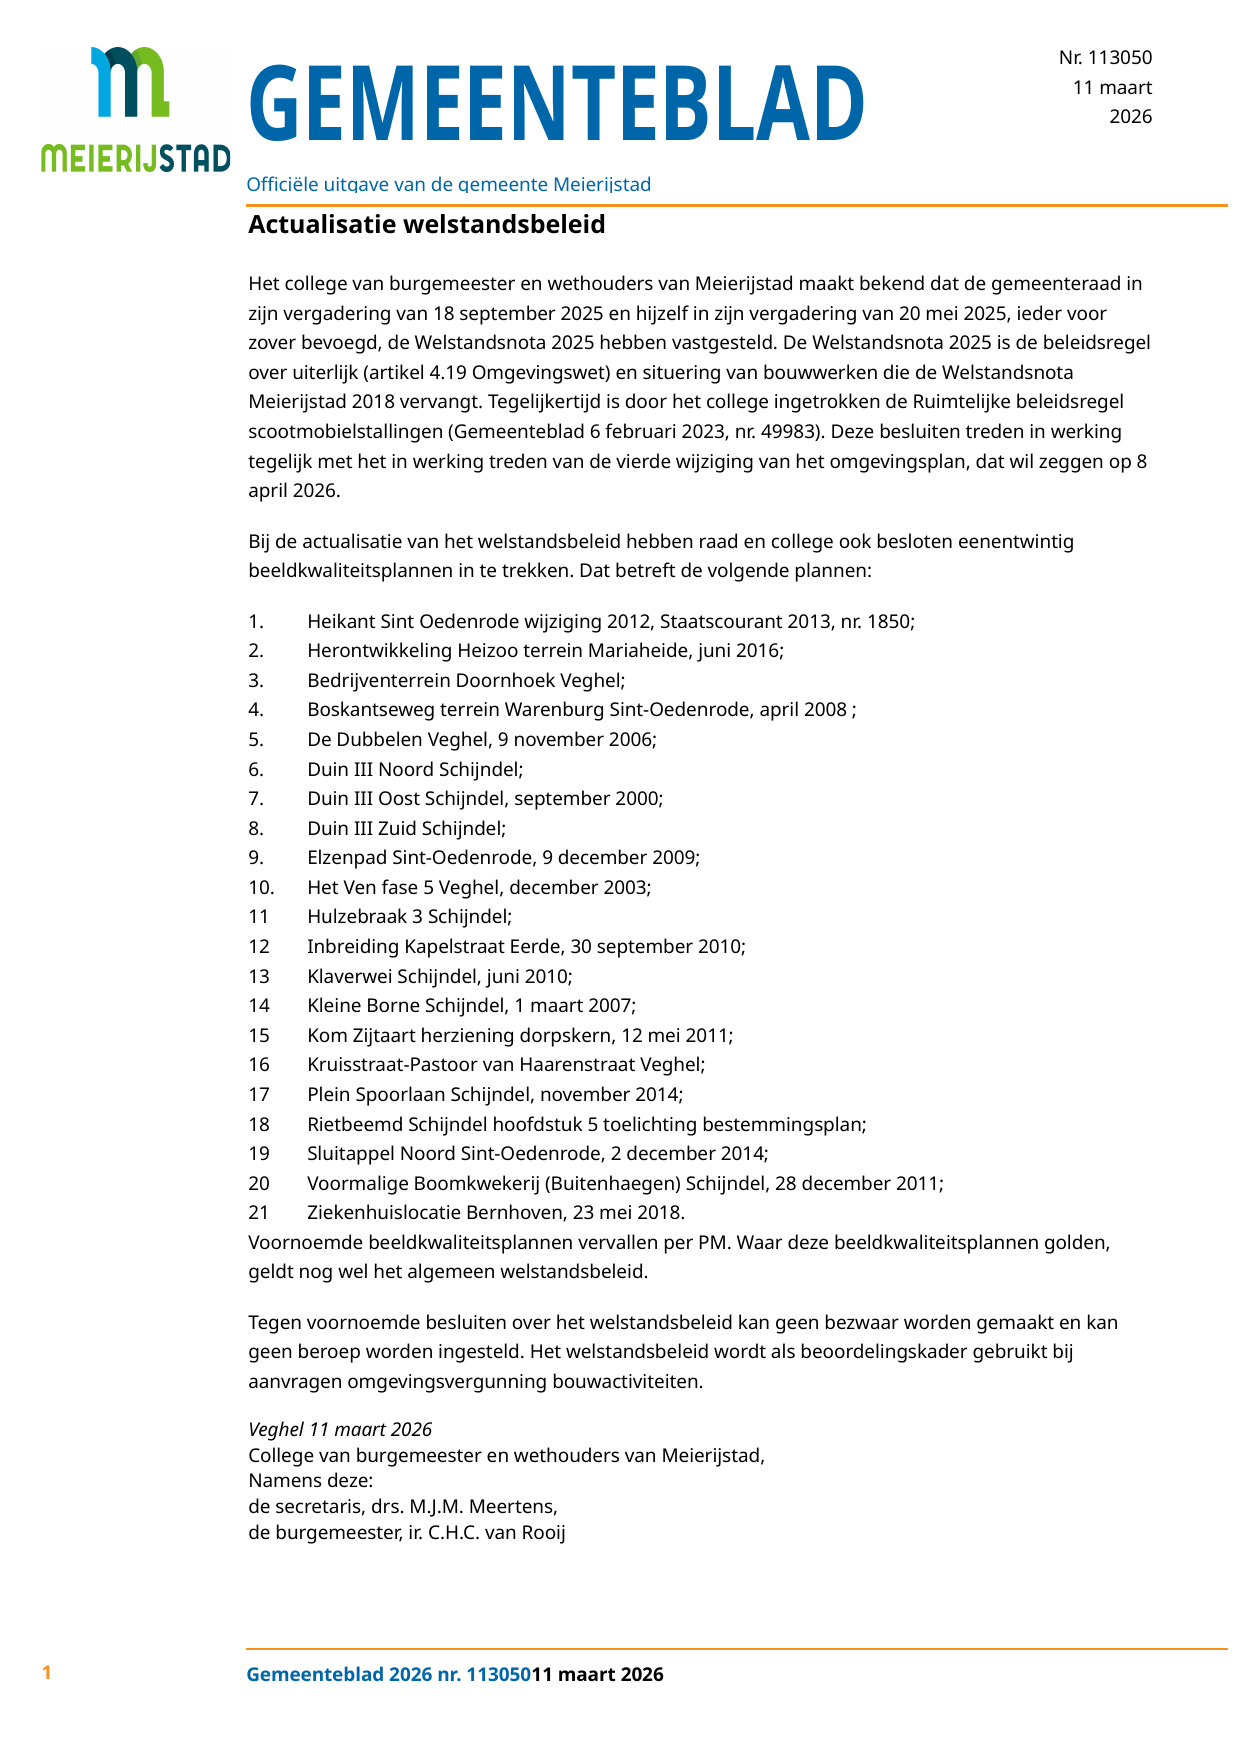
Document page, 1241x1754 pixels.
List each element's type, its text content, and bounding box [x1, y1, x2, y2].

list Bedrijventerrein Doornhoek Veghel; [248, 667, 1152, 693]
list Elzenpad Sint-Oedenrode, 9 december 2009; [248, 844, 1152, 870]
list Kom Zijtaart herziening dorpskern, 12 mei 2011; [248, 1022, 1152, 1048]
list De Dubbelen Veghel, 9 november 2006; [248, 726, 1152, 752]
list Herontwikkeling Heizoo terrein Mariaheide, juni 2016; [248, 637, 1152, 663]
list Sluitappel Noord Sint-Oedenrode, 2 december 2014; [248, 1140, 1152, 1166]
list Duin III Zuid Schijndel; [248, 815, 1152, 841]
text Veghel 11 maart 2026 [248, 1416, 1152, 1442]
list Voormalige Boomkwekerij (Buitenhaegen) Schijndel, 28 december 2011; [248, 1170, 1152, 1196]
text Bij de actualisatie van het welstandsbeleid hebben raad en college ook besloten eenentwintig beeldkwaliteitsplannen in te trekken. Dat betreft de volgende plannen: [248, 528, 1152, 583]
list Kleine Borne Schijndel, 1 maart 2007; [248, 992, 1152, 1018]
text de burgemeester, ir. C.H.C. van Rooij [248, 1519, 1152, 1545]
text Voornoemde beeldkwaliteitsplannen vervallen per PM. Waar deze beeldkwaliteitsplannen golden, geldt nog wel het algemeen welstandsbeleid. [248, 1229, 1152, 1284]
text College van burgemeester en wethouders van Meierijstad, [248, 1442, 1152, 1467]
list Ziekenhuislocatie Bernhoven, 23 mei 2018. [248, 1199, 1152, 1225]
text de secretaris, drs. M.J.M. Meertens, [248, 1493, 1152, 1519]
list Het Ven fase 5 Veghel, december 2003; [248, 874, 1152, 900]
list Boskantseweg terrein Warenburg Sint-Oedenrode, april 2008 ; [248, 697, 1152, 722]
text Namens deze: [248, 1467, 1152, 1493]
list Rietbeemd Schijndel hoofdstuk 5 toelichting bestemmingsplan; [248, 1111, 1152, 1136]
picture [41, 47, 231, 172]
text Actualisatie welstandsbeleid [248, 207, 1152, 241]
list Plein Spoorlaan Schijndel, november 2014; [248, 1081, 1152, 1107]
list Inbreiding Kapelstraat Eerde, 30 september 2010; [248, 933, 1152, 959]
text Tegen voornoemde besluiten over het welstandsbeleid kan geen bezwaar worden gemaakt en kan geen beroep worden ingesteld. Het welstandsbeleid wordt als beoordelingskader gebruikt bij aanvragen omgevingsvergunning bouwactiviteiten. [248, 1309, 1152, 1394]
list Duin III Noord Schijndel; [248, 756, 1152, 781]
list Kruisstraat-Pastoor van Haarenstraat Veghel; [248, 1052, 1152, 1077]
list Heikant Sint Oedenrode wijziging 2012, Staatscourant 2013, nr. 1850; [248, 608, 1152, 633]
list Hulzebraak 3 Schijndel; [248, 904, 1152, 929]
list Duin III Oost Schijndel, september 2000; [248, 785, 1152, 811]
text Het college van burgemeester en wethouders van Meierijstad maakt bekend dat de gemeenteraad in zijn vergadering van 18 september 2025 en hijzelf in zijn vergadering van 20 mei 2025, ieder voor zover bevoegd, de Welstandsnota 2025 hebben vastgesteld. De Welstandsnota 2025 is de beleidsregel over uiterlijk (artikel 4.19 Omgevingswet) en situering van bouwwerken die de Welstandsnota Meierijstad 2018 vervangt. Tegelijkertijd is door het college ingetrokken de Ruimtelijke beleidsregel scootmobielstallingen (Gemeenteblad 6 februari 2023, nr. 49983). Deze besluiten treden in werking tegelijk met het in werking treden van de vierde wijziging van het omgevingsplan, dat wil zeggen op 8 april 2026. [248, 270, 1152, 503]
list Klaverwei Schijndel, juni 2010; [248, 963, 1152, 988]
